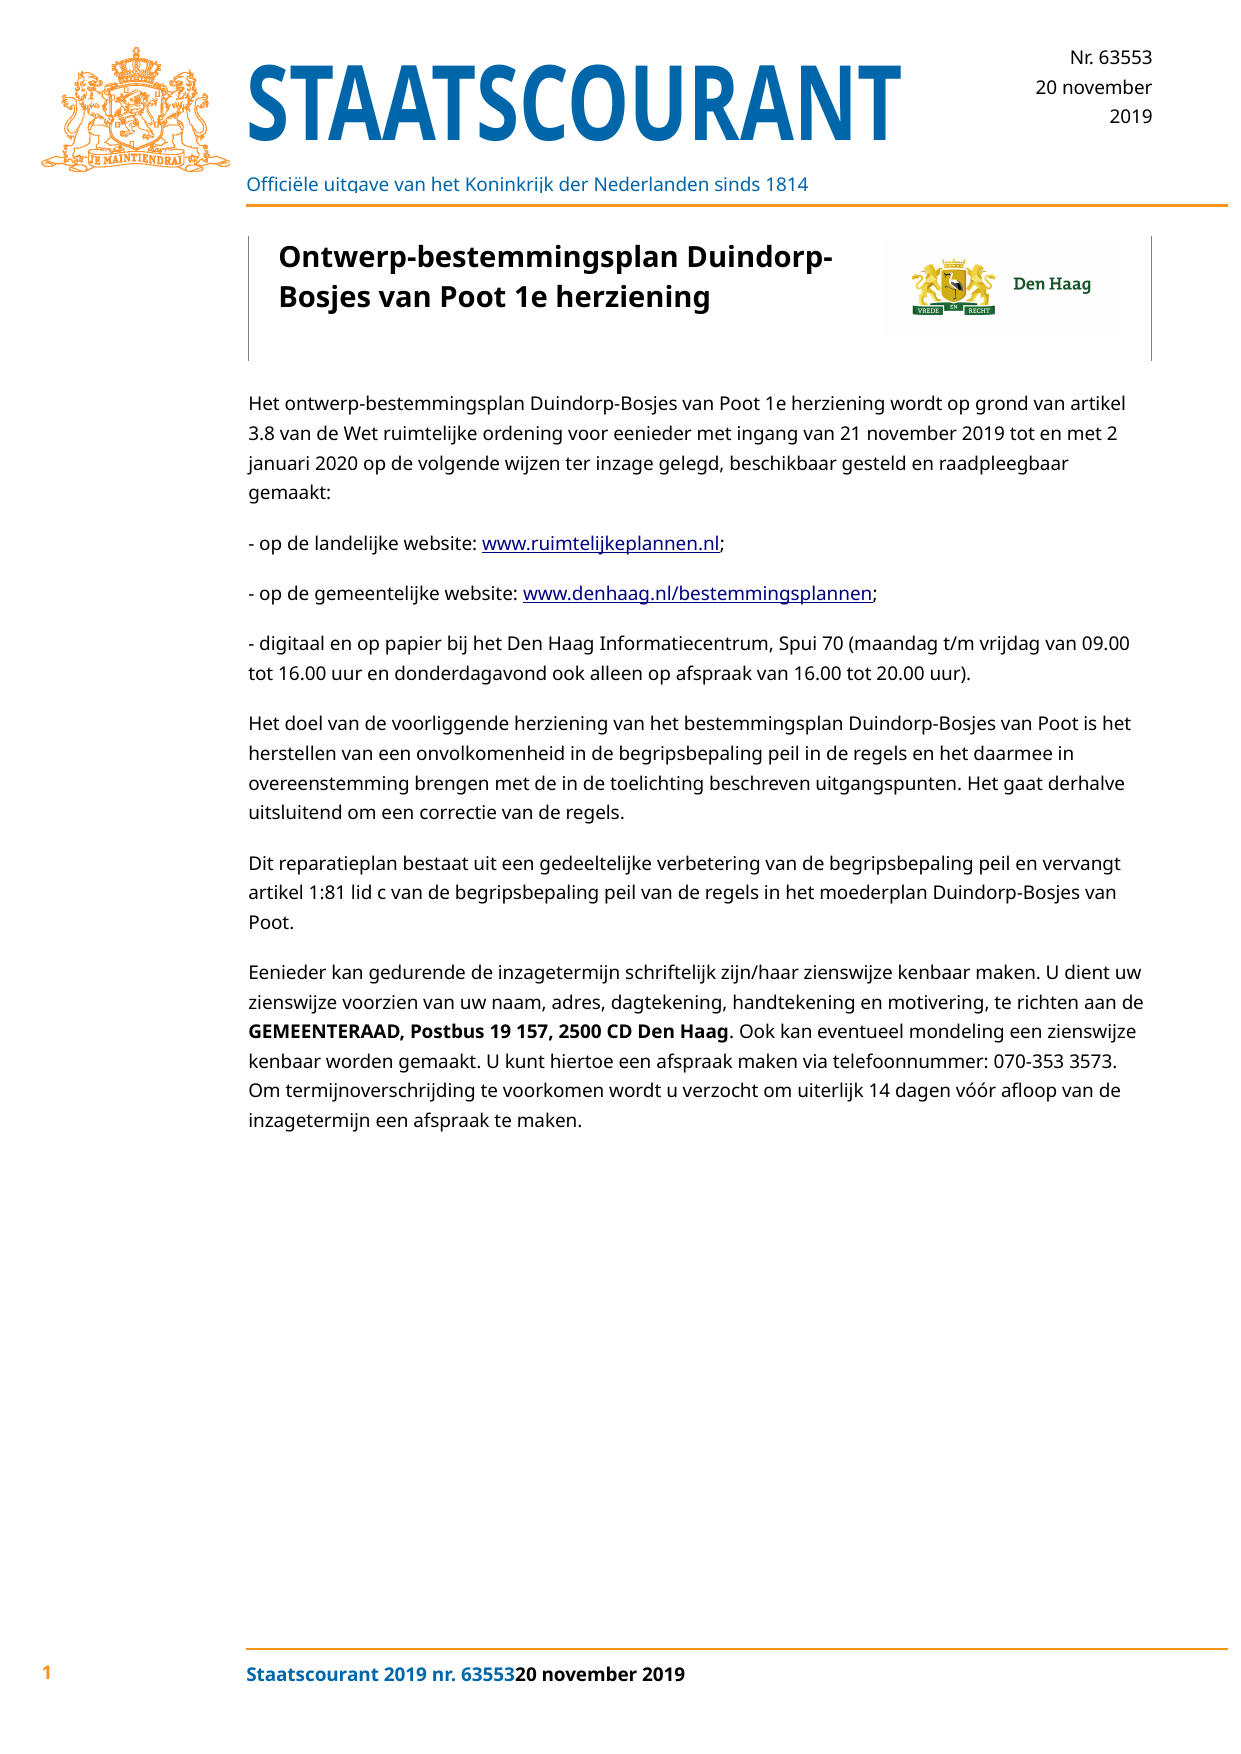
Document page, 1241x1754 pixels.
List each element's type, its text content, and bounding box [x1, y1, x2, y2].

picture [882, 236, 1119, 336]
text Het ontwerp-bestemmingsplan Duindorp-Bosjes van Poot 1e herziening wordt op grond van artikel 3.8 van de Wet ruimtelijke ordening voor eenieder met ingang van 21 november 2019 tot en met 2 januari 2020 op de volgende wijzen ter inzage gelegd, beschikbaar gesteld en raadpleegbaar gemaakt: [248, 391, 1152, 505]
text Eenieder kan gedurende de inzagetermijn schriftelijk zijn/haar zienswijze kenbaar maken. U dient uw zienswijze voorzien van uw naam, adres, dagtekening, handtekening en motivering, te richten aan de GEMEENTERAAD, Postbus 19 157, 2500 CD Den Haag. Ook kan eventueel mondeling een zienswijze kenbaar worden gemaakt. U kunt hiertoe een afspraak maken via telefoonnummer: 070-353 3573. Om termijnoverschrijding te voorkomen wordt u verzocht om uiterlijk 14 dagen vóór afloop van de inzagetermijn een afspraak te maken. [248, 959, 1152, 1133]
picture [41, 47, 231, 172]
text Het doel van de voorliggende herziening van het bestemmingsplan Duindorp-Bosjes van Poot is het herstellen van een onvolkomenheid in de begripsbepaling peil in de regels en het daarmee in overeenstemming brengen met de in de toelichting beschreven uitgangspunten. Het gaat derhalve uitsluitend om een correctie van de regels. [248, 711, 1152, 825]
table_header [850, 236, 1151, 361]
table_header Ontwerp-bestemmingsplan Duindorp-Bosjes van Poot 1e herziening [249, 236, 850, 361]
text - digitaal en op papier bij het Den Haag Informatiecentrum, Spui 70 (maandag t/m vrijdag van 09.00 tot 16.00 uur en donderdagavond ook alleen op afspraak van 16.00 tot 20.00 uur). [248, 631, 1152, 686]
text - op de landelijke website: www.ruimtelijkeplannen.nl; [248, 530, 1152, 556]
text Dit reparatieplan bestaat uit een gedeeltelijke verbetering van de begripsbepaling peil en vervangt artikel 1:81 lid c van de begripsbepaling peil van de regels in het moederplan Duindorp-Bosjes van Poot. [248, 850, 1152, 935]
text - op de gemeentelijke website: www.denhaag.nl/bestemmingsplannen; [248, 580, 1152, 606]
